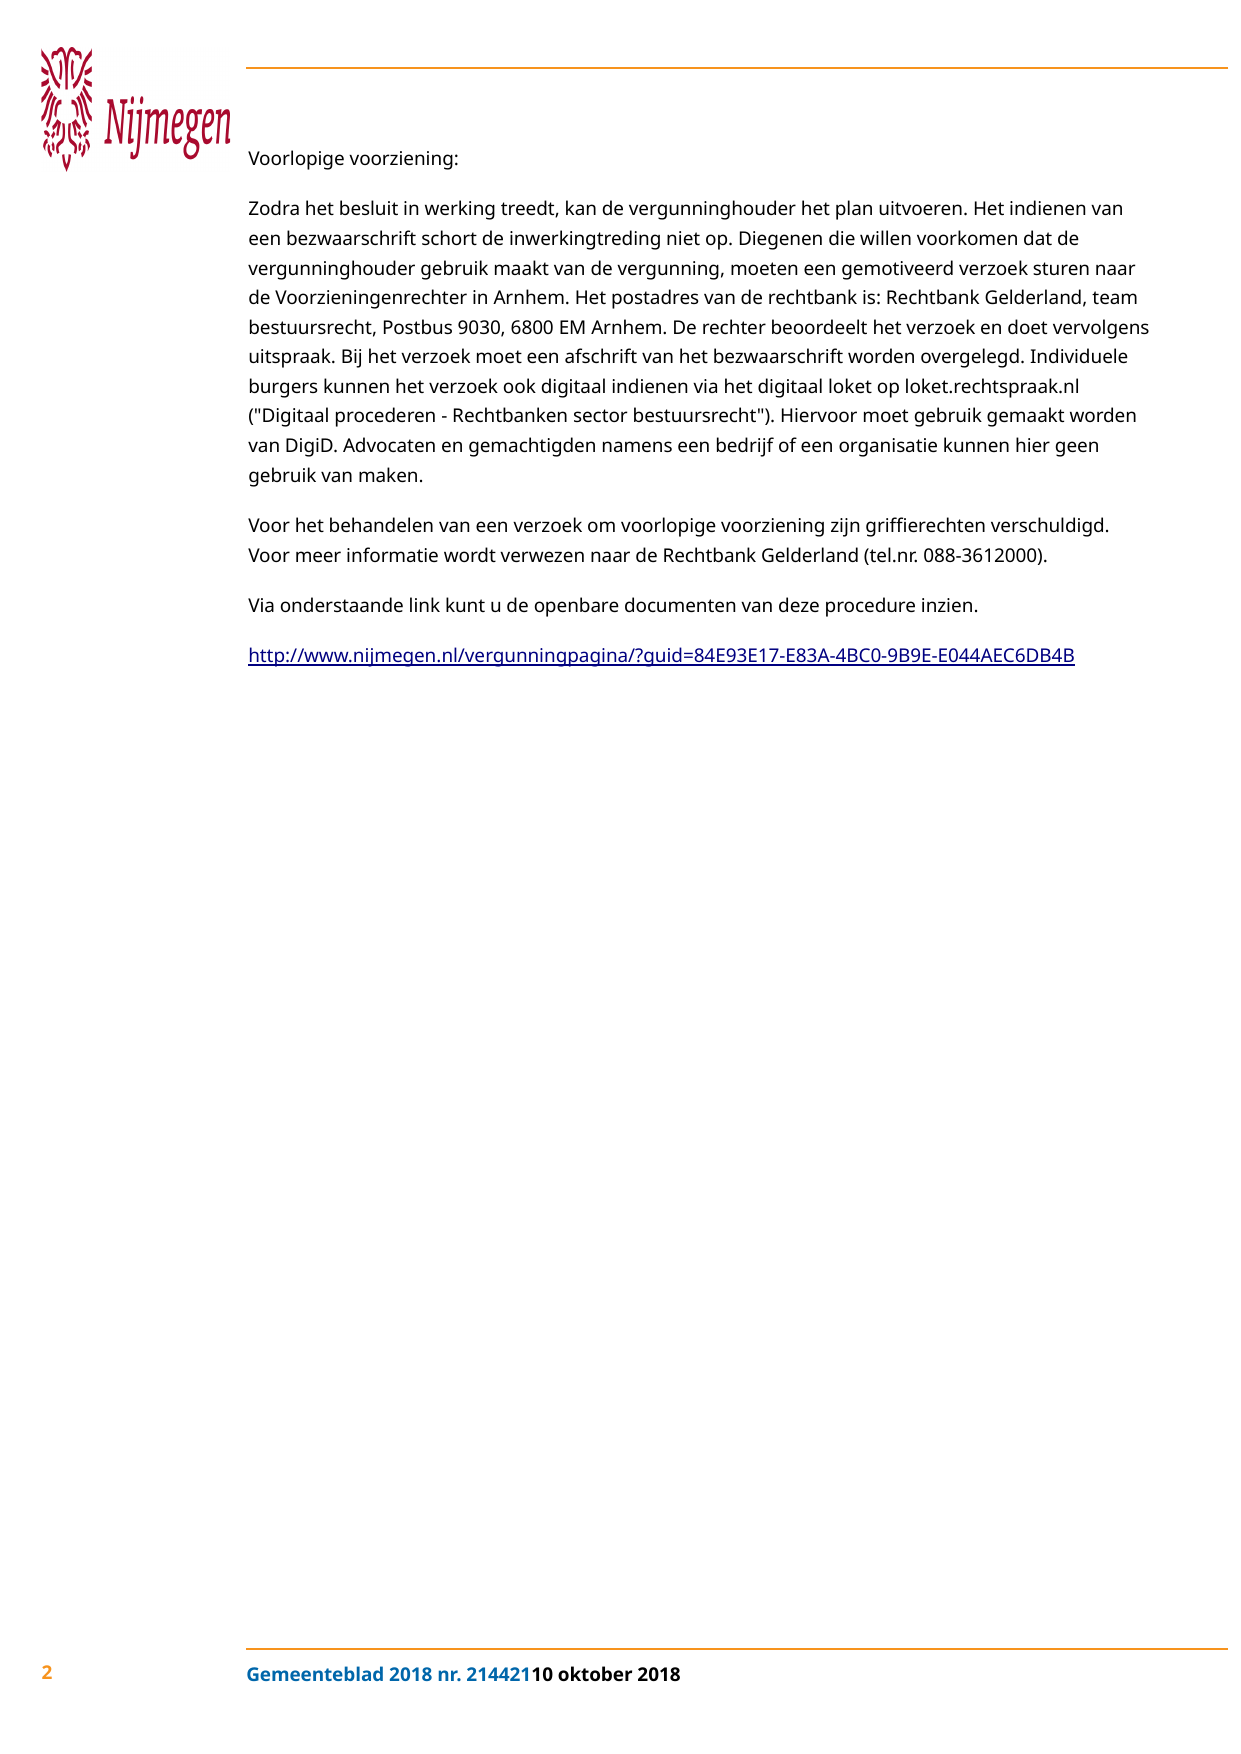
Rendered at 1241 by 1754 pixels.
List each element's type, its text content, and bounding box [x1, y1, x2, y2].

text Zodra het besluit in werking treedt, kan de vergunninghouder het plan uitvoeren. Het indienen van een bezwaarschrift schort de inwerkingtreding niet op. Diegenen die willen voorkomen dat de vergunninghouder gebruik maakt van de vergunning, moeten een gemotiveerd verzoek sturen naar de Voorzieningenrechter in Arnhem. Het postadres van de rechtbank is: Rechtbank Gelderland, team bestuursrecht, Postbus 9030, 6800 EM Arnhem. De rechter beoordeelt het verzoek en doet vervolgens uitspraak. Bij het verzoek moet een afschrift van het bezwaarschrift worden overgelegd. Individuele burgers kunnen het verzoek ook digitaal indienen via het digitaal loket op loket.rechtspraak.nl ("Digitaal procederen - Rechtbanken sector bestuursrecht"). Hiervoor moet gebruik gemaakt worden van DigiD. Advocaten en gemachtigden namens een bedrijf of een organisatie kunnen hier geen gebruik van maken. [248, 196, 1152, 488]
text Via onderstaande link kunt u de openbare documenten van deze procedure inzien. [248, 592, 1152, 618]
text Voor het behandelen van een verzoek om voorlopige voorziening zijn griffierechten verschuldigd. Voor meer informatie wordt verwezen naar de Rechtbank Gelderland (tel.nr. 088-3612000). [248, 512, 1152, 568]
text http://www.nijmegen.nl/vergunningpagina/?guid=84E93E17-E83A-4BC0-9B9E-E044AEC6DB4B [248, 643, 1152, 668]
text Voorlopige voorziening: [248, 145, 1152, 171]
picture [41, 47, 231, 172]
